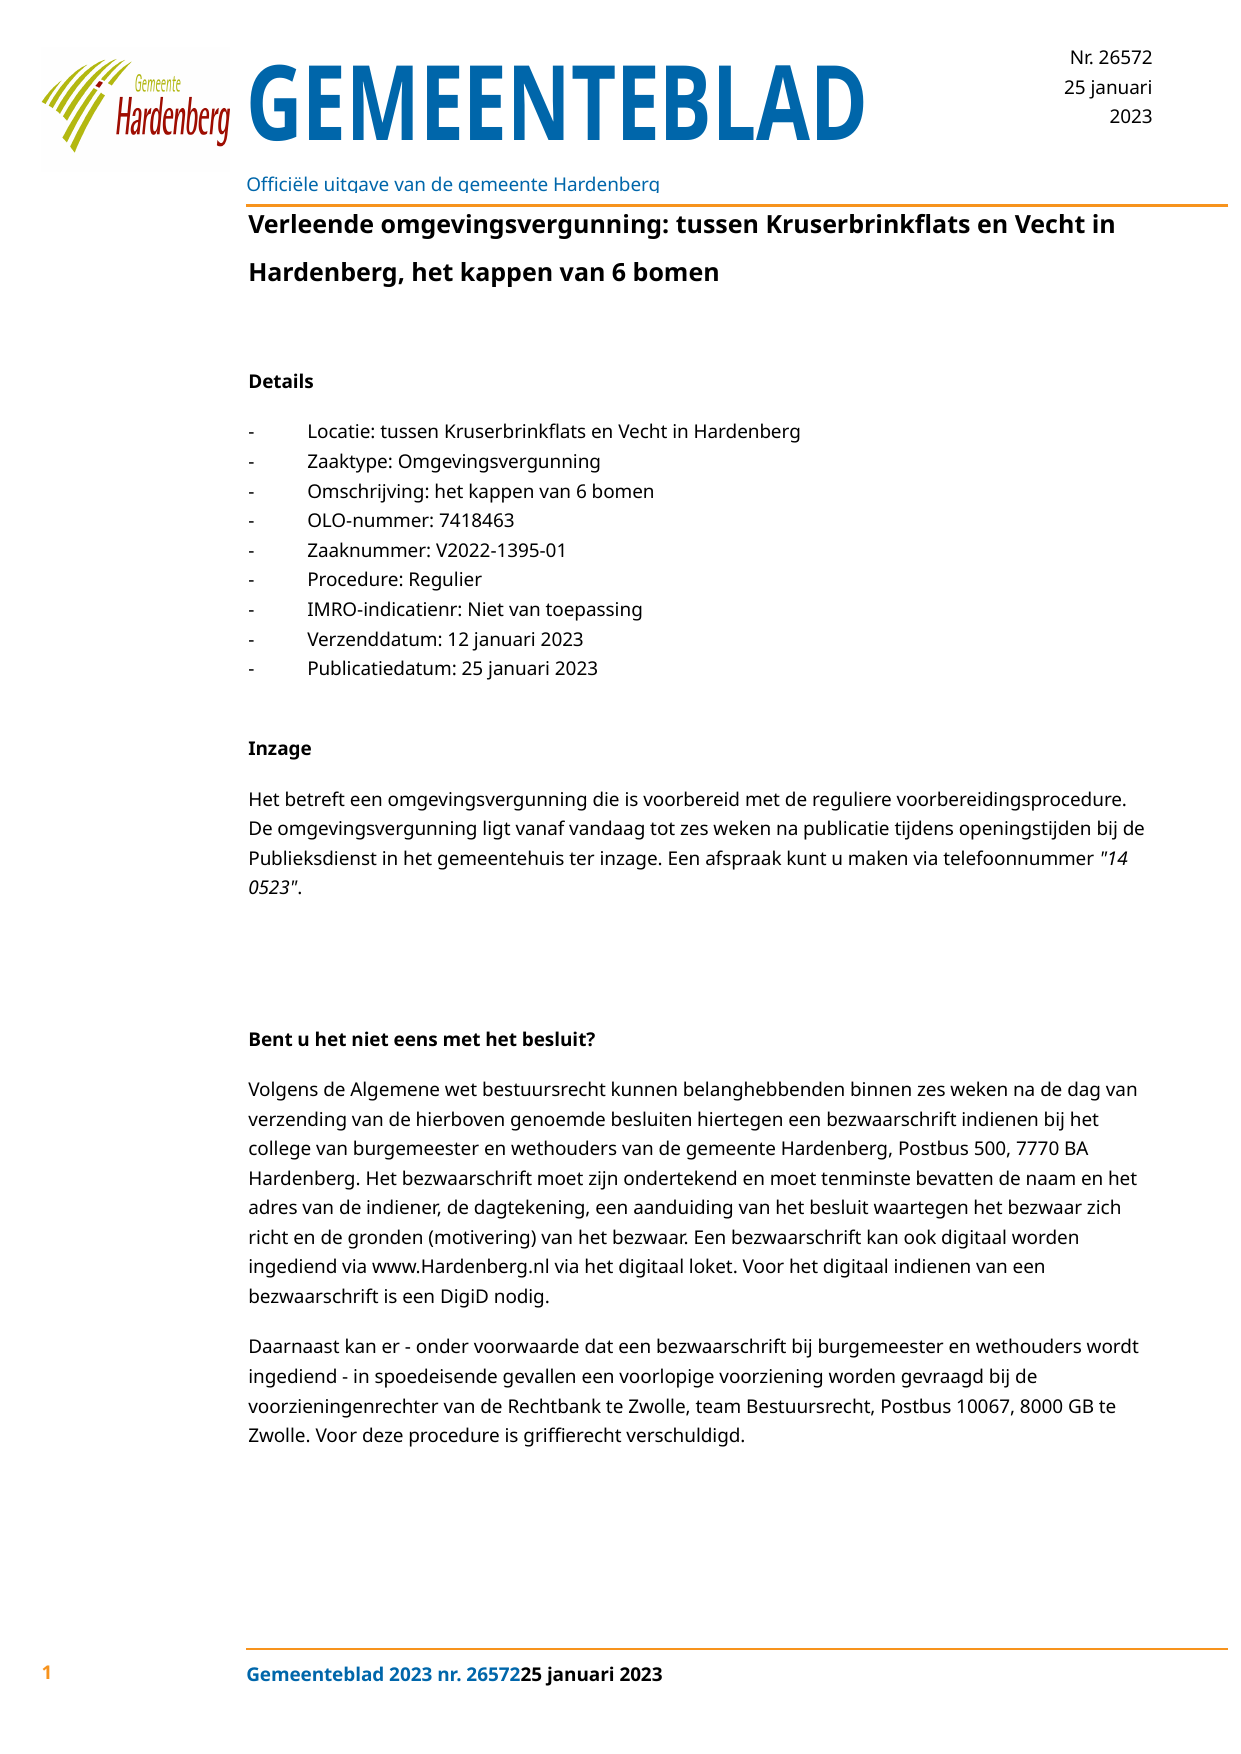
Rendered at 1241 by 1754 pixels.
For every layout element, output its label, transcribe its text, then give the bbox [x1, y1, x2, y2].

list Locatie: tussen Kruserbrinkflats en Vecht in Hardenberg [248, 419, 1152, 444]
text Details [248, 368, 1152, 394]
list Procedure: Regulier [248, 567, 1152, 592]
text Volgens de Algemene wet bestuursrecht kunnen belanghebbenden binnen zes weken na de dag van verzending van de hierboven genoemde besluiten hiertegen een bezwaarschrift indienen bij het college van burgemeester en wethouders van de gemeente Hardenberg, Postbus 500, 7770 BA Hardenberg. Het bezwaarschrift moet zijn ondertekend en moet tenminste bevatten de naam en het adres van de indiener, de dagtekening, een aanduiding van het besluit waartegen het bezwaar zich richt en de gronden (motivering) van het bezwaar. Een bezwaarschrift kan ook digitaal worden ingediend via www.Hardenberg.nl via het digitaal loket. Voor het digitaal indienen van een bezwaarschrift is een DigiD nodig. [248, 1076, 1152, 1309]
text Verleende omgevingsvergunning: tussen Kruserbrinkflats en Vecht in Hardenberg, het kappen van 6 bomen [248, 207, 1152, 288]
list Verzenddatum: 12 januari 2023 [248, 626, 1152, 652]
list Zaaktype: Omgevingsvergunning [248, 448, 1152, 474]
list Publicatiedatum: 25 januari 2023 [248, 655, 1152, 681]
text Inzage [248, 735, 1152, 761]
list Zaaknummer: V2022-1395-01 [248, 537, 1152, 563]
picture [41, 47, 231, 172]
list OLO-nummer: 7418463 [248, 507, 1152, 533]
text Bent u het niet eens met het besluit? [248, 1026, 1152, 1052]
text Daarnaast kan er - onder voorwaarde dat een bezwaarschrift bij burgemeester en wethouders wordt ingediend - in spoedeisende gevallen een voorlopige voorziening worden gevraagd bij de voorzieningenrechter van de Rechtbank te Zwolle, team Bestuursrecht, Postbus 10067, 8000 GB te Zwolle. Voor deze procedure is griffierecht verschuldigd. [248, 1334, 1152, 1448]
list IMRO-indicatienr: Niet van toepassing [248, 596, 1152, 622]
text Het betreft een omgevingsvergunning die is voorbereid met de reguliere voorbereidingsprocedure. De omgevingsvergunning ligt vanaf vandaag tot zes weken na publicatie tijdens openingstijden bij de Publieksdienst in het gemeentehuis ter inzage. Een afspraak kunt u maken via telefoonnummer "14 0523". [248, 786, 1152, 900]
list Omschrijving: het kappen van 6 bomen [248, 478, 1152, 504]
